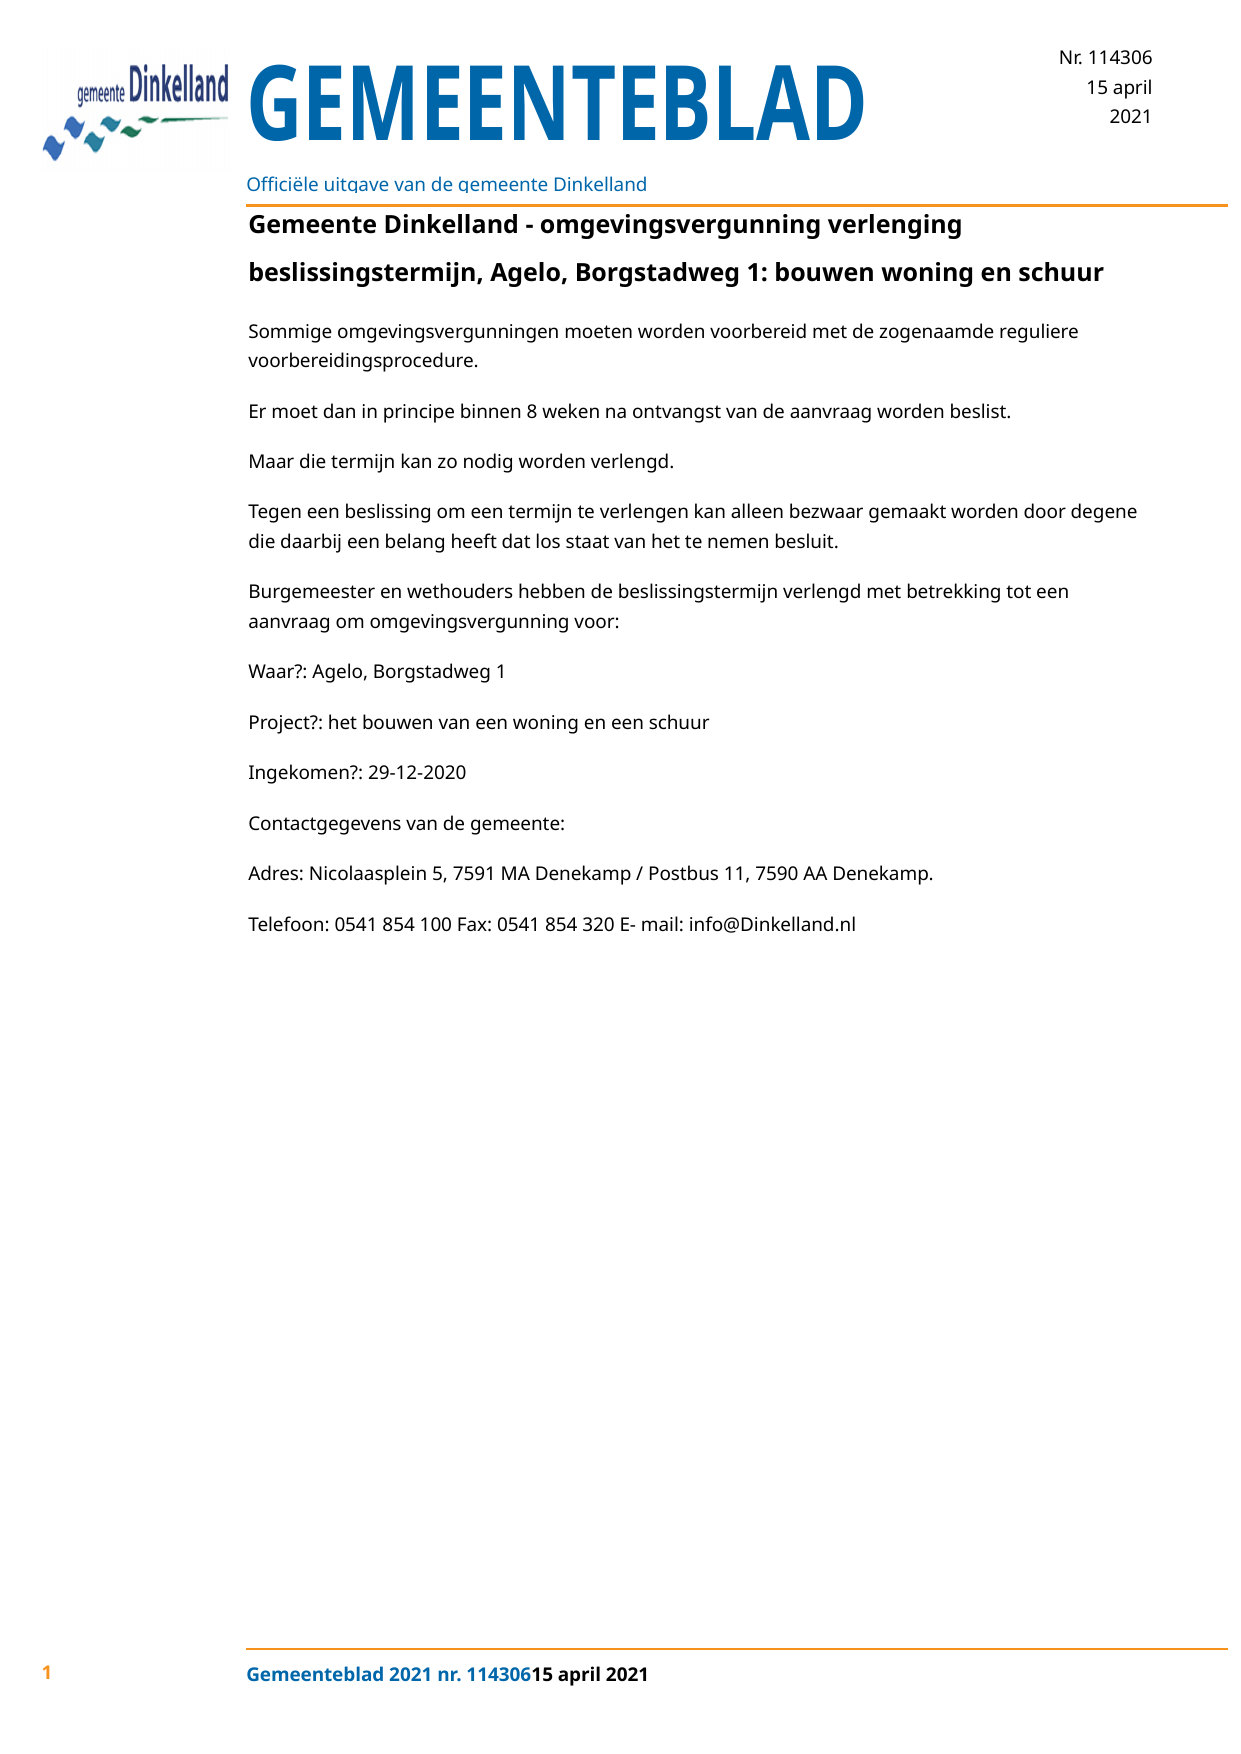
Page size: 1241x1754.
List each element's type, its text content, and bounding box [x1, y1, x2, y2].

text Gemeente Dinkelland - omgevingsvergunning verlenging beslissingstermijn, Agelo, Borgstadweg 1: bouwen woning en schuur [248, 207, 1152, 288]
text Adres: Nicolaasplein 5, 7591 MA Denekamp / Postbus 11, 7590 AA Denekamp. [248, 860, 1152, 886]
text Tegen een beslissing om een termijn te verlengen kan alleen bezwaar gemaakt worden door degene die daarbij een belang heeft dat los staat van het te nemen besluit. [248, 499, 1152, 554]
text Er moet dan in principe binnen 8 weken na ontvangst van de aanvraag worden beslist. [248, 398, 1152, 424]
text Project?: het bouwen van een woning en een schuur [248, 709, 1152, 735]
picture [41, 47, 231, 172]
text Sommige omgevingsvergunningen moeten worden voorbereid met de zogenaamde reguliere voorbereidingsprocedure. [248, 318, 1152, 373]
text Telefoon: 0541 854 100 Fax: 0541 854 320 E- mail: info@Dinkelland.nl [248, 911, 1152, 937]
text Ingekomen?: 29-12-2020 [248, 759, 1152, 785]
text Maar die termijn kan zo nodig worden verlengd. [248, 448, 1152, 474]
text Waar?: Agelo, Borgstadweg 1 [248, 659, 1152, 684]
text Contactgegevens van de gemeente: [248, 810, 1152, 836]
text Burgemeester en wethouders hebben de beslissingstermijn verlengd met betrekking tot een aanvraag om omgevingsvergunning voor: [248, 579, 1152, 634]
